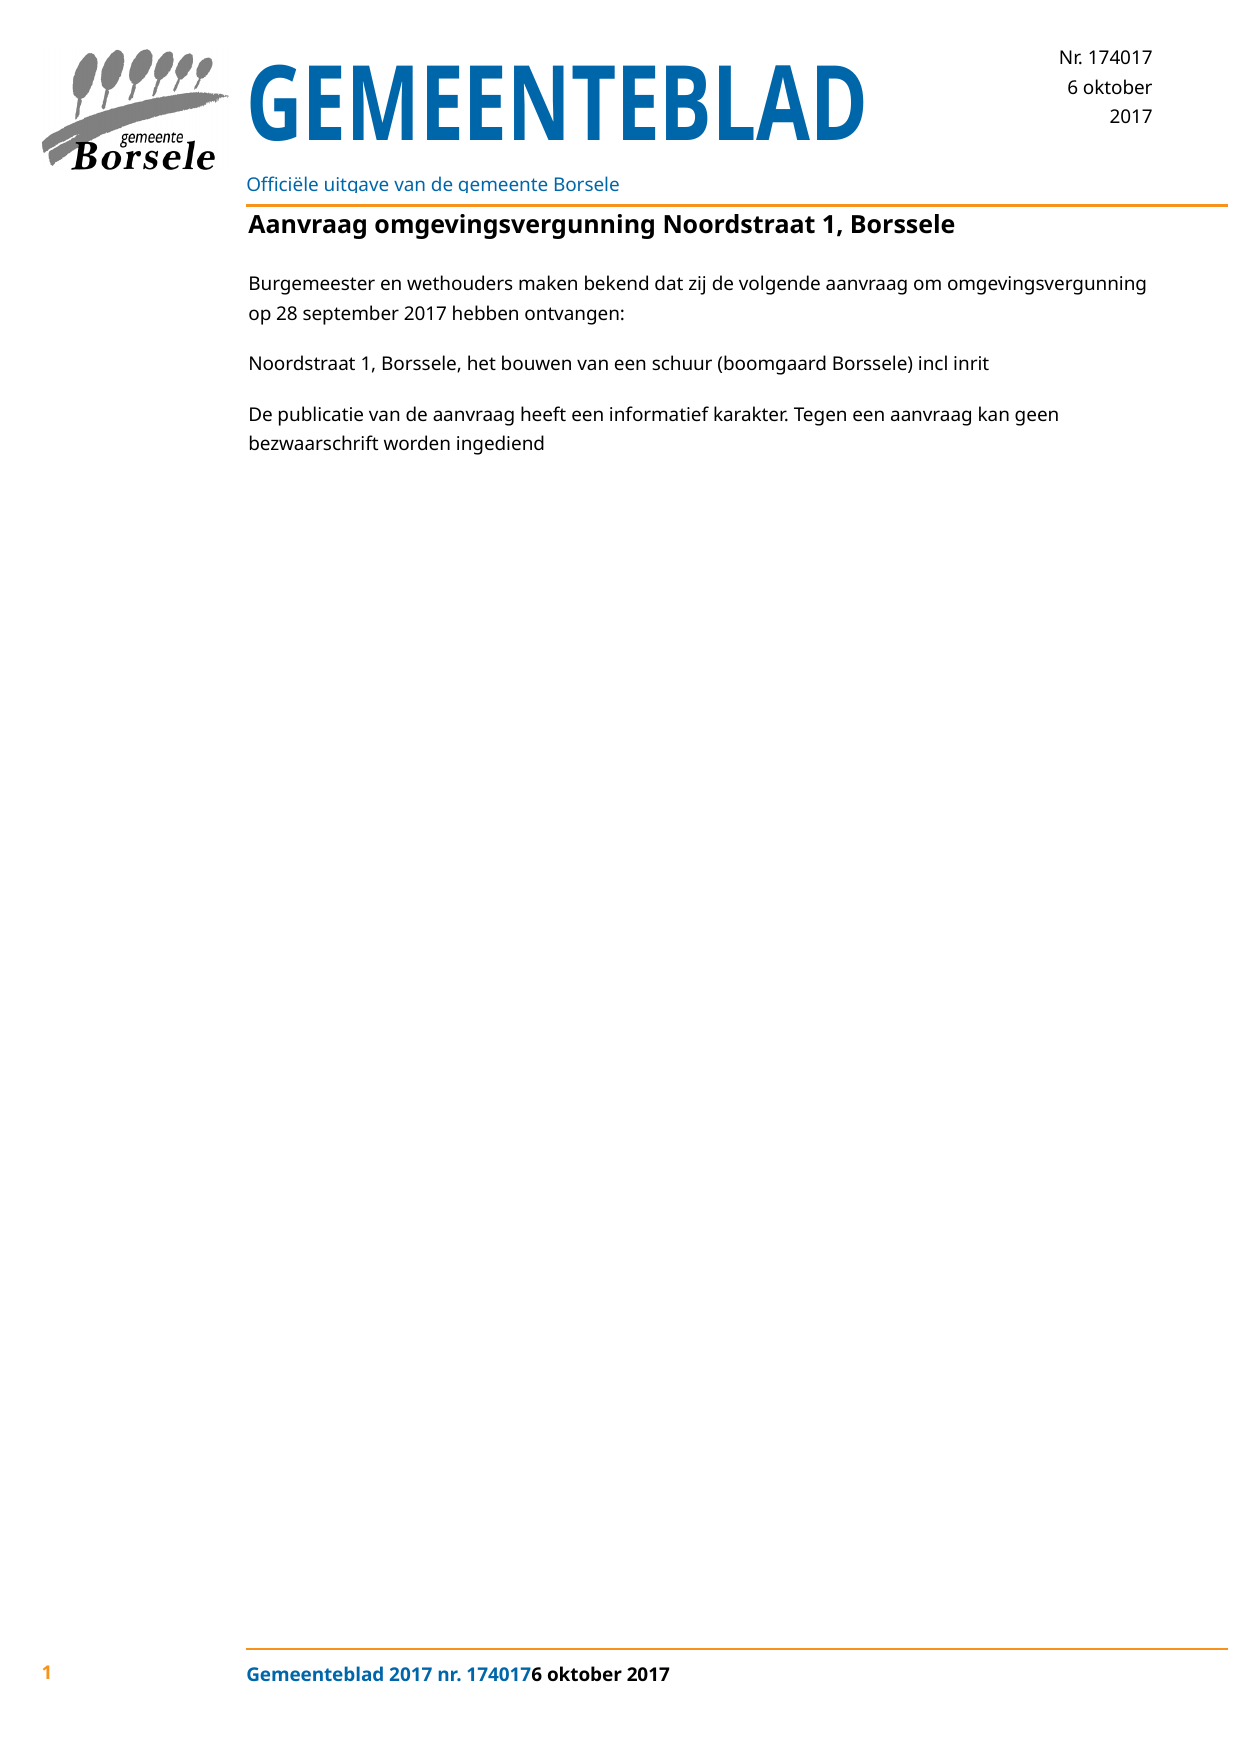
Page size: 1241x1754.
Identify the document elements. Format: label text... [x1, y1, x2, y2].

text Aanvraag omgevingsvergunning Noordstraat 1, Borssele [248, 207, 1152, 241]
text Noordstraat 1, Borssele, het bouwen van een schuur (boomgaard Borssele) incl inrit [248, 350, 1152, 376]
picture [41, 47, 231, 172]
text De publicatie van de aanvraag heeft een informatief karakter. Tegen een aanvraag kan geen bezwaarschrift worden ingediend [248, 401, 1152, 456]
text Burgemeester en wethouders maken bekend dat zij de volgende aanvraag om omgevingsvergunning op 28 september 2017 hebben ontvangen: [248, 270, 1152, 326]
